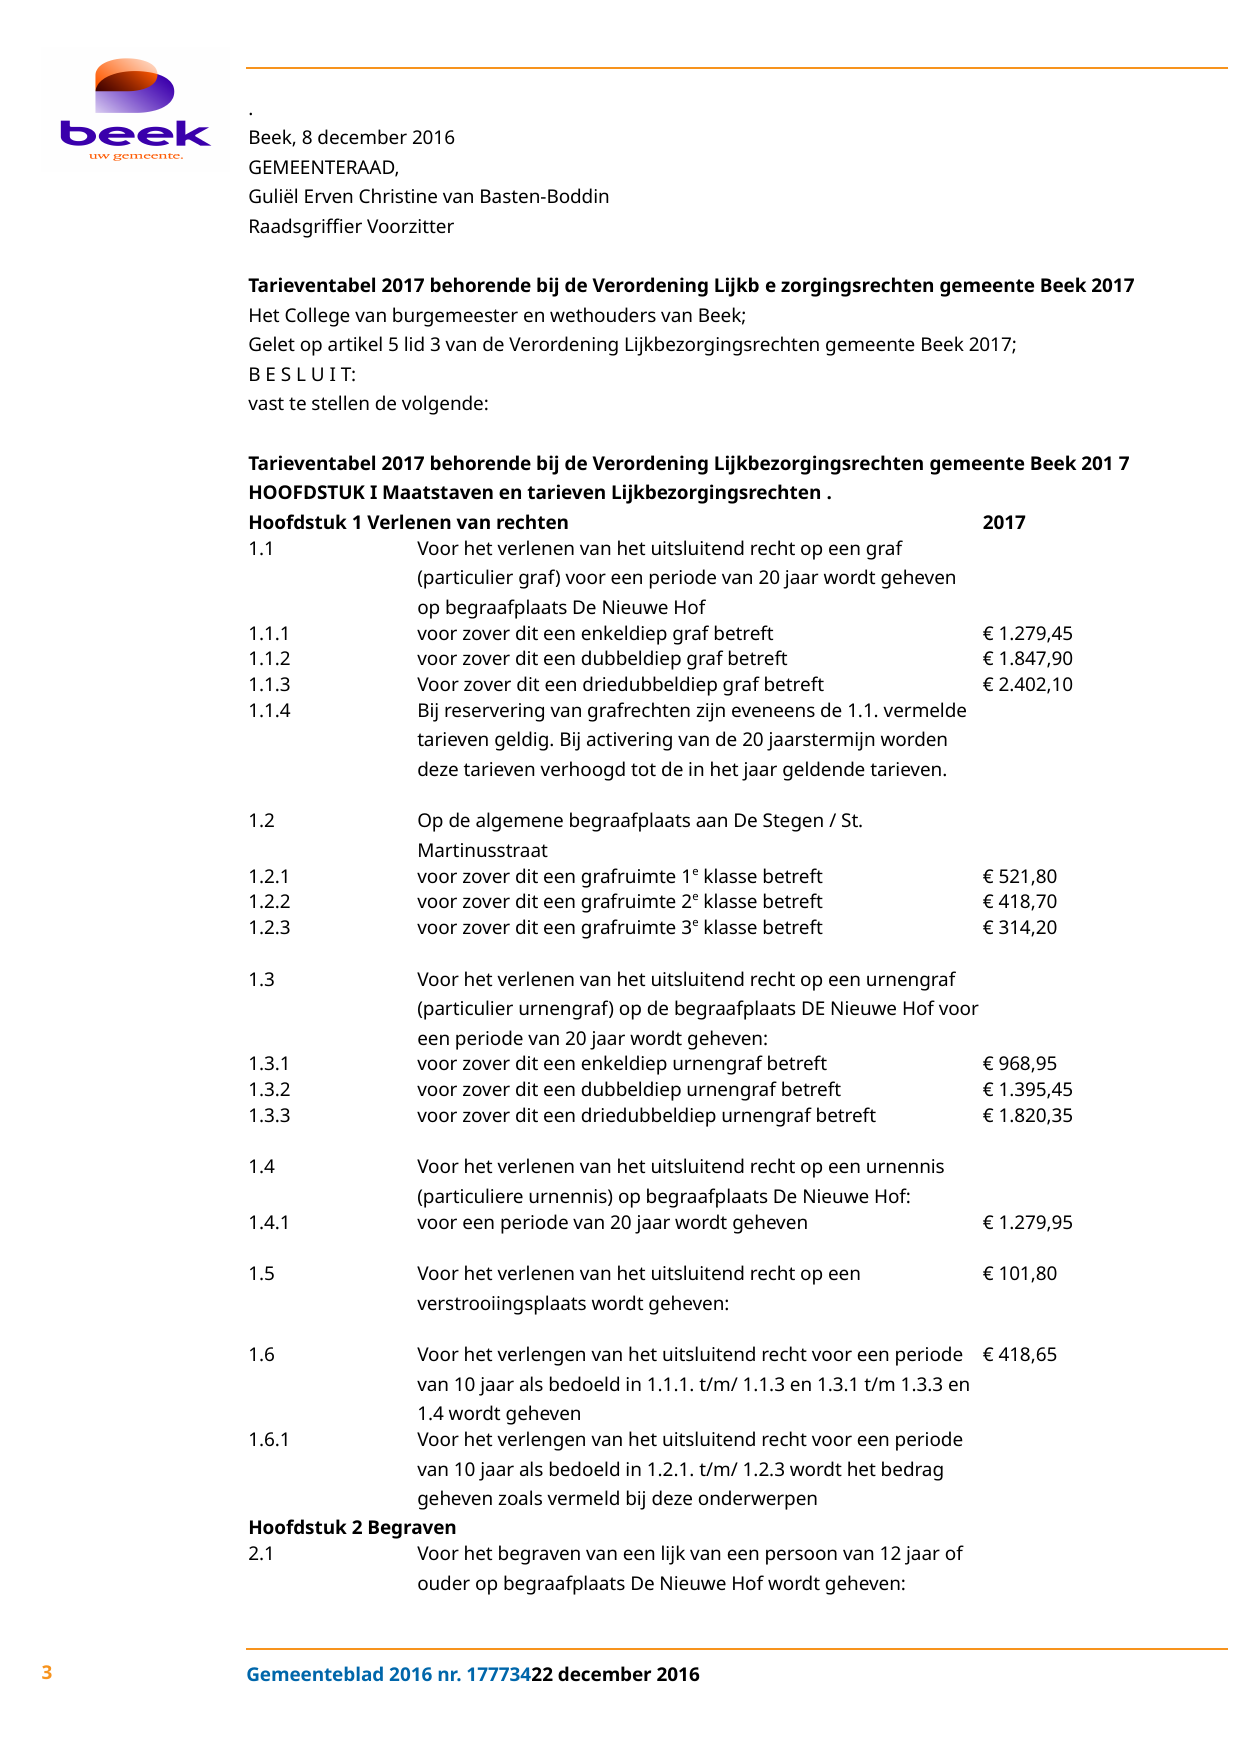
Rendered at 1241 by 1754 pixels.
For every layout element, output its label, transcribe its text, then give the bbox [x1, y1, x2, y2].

table_cell 1.3.1 [248, 1051, 417, 1076]
table_cell 1.4.1 [248, 1209, 417, 1234]
table_cell 1.5 [248, 1260, 417, 1316]
table_header 2017 [983, 509, 1152, 535]
table_cell € 1.847,90 [983, 645, 1152, 671]
table_cell [248, 1235, 417, 1260]
table_cell voor zover dit een grafruimte 2e klasse betreft [417, 889, 983, 914]
table_cell Bij reservering van grafrechten zijn eveneens de 1.1. vermelde tarieven geldig. Bij activering van de 20 jaarstermijn worden deze tarieven verhoogd tot de in het jaar geldende tarieven. [417, 697, 983, 782]
table_cell Voor het verlenen van het uitsluitend recht op een graf (particulier graf) voor een periode van 20 jaar wordt geheven op begraafplaats De Nieuwe Hof [417, 535, 983, 620]
table_cell € 418,70 [983, 889, 1152, 914]
table_cell [983, 1426, 1152, 1511]
table_cell [983, 966, 1152, 1051]
table_cell Voor het verlenen van het uitsluitend recht op een urnengraf (particulier urnengraf) op de begraafplaats DE Nieuwe Hof voor een periode van 20 jaar wordt geheven: [417, 966, 983, 1051]
table_cell 1.2.2 [248, 889, 417, 914]
text Raadsgriffier Voorzitter [248, 213, 1152, 239]
table_header Hoofdstuk 1 Verlenen van rechten [248, 509, 983, 535]
table_cell voor zover dit een grafruimte 1e klasse betreft [417, 863, 983, 888]
table_cell voor zover dit een enkeldiep urnengraf betreft [417, 1051, 983, 1076]
table_cell 2.1 [248, 1540, 417, 1596]
table_cell 1.3.3 [248, 1102, 417, 1128]
table_cell [248, 1128, 417, 1153]
table_cell 1.1.2 [248, 645, 417, 671]
table_cell € 968,95 [983, 1051, 1152, 1076]
table_cell € 1.820,35 [983, 1102, 1152, 1128]
table_cell [983, 535, 1152, 620]
table_cell [417, 1235, 983, 1260]
table_cell [417, 1128, 983, 1153]
table_cell voor zover dit een enkeldiep graf betreft [417, 620, 983, 645]
table_cell voor een periode van 20 jaar wordt geheven [417, 1209, 983, 1234]
table_cell € 2.402,10 [983, 671, 1152, 697]
table_cell [983, 940, 1152, 966]
table_cell € 418,65 [983, 1341, 1152, 1426]
table_cell [983, 1128, 1152, 1153]
text B E S L U I T: [248, 361, 1152, 387]
table_cell [983, 1235, 1152, 1260]
text vast te stellen de volgende: [248, 391, 1152, 416]
table_cell voor zover dit een dubbeldiep urnengraf betreft [417, 1076, 983, 1102]
picture [41, 47, 231, 172]
text Gelet op artikel 5 lid 3 van de Verordening Lijkbezorgingsrechten gemeente Beek 2017; [248, 331, 1152, 357]
table_cell Op de algemene begraafplaats aan De Stegen / St. Martinusstraat [417, 808, 983, 863]
table_cell Voor het verlengen van het uitsluitend recht voor een periode van 10 jaar als bedoeld in 1.2.1. t/m/ 1.2.3 wordt het bedrag geheven zoals vermeld bij deze onderwerpen [417, 1426, 983, 1511]
text Guliël Erven Christine van Basten-Boddin [248, 183, 1152, 209]
table_cell 1.6 [248, 1341, 417, 1426]
table_cell Voor zover dit een driedubbeldiep graf betreft [417, 671, 983, 697]
table_cell 1.1.3 [248, 671, 417, 697]
table_cell 1.2.3 [248, 914, 417, 940]
table_cell [248, 1316, 417, 1341]
table_cell Voor het begraven van een lijk van een persoon van 12 jaar of ouder op begraafplaats De Nieuwe Hof wordt geheven: [417, 1540, 983, 1596]
text Tarieventabel 2017 behorende bij de Verordening Lijkbezorgingsrechten gemeente Beek 201 7 [248, 450, 1152, 476]
table_header Hoofdstuk 2 Begraven [248, 1515, 983, 1540]
table_cell 1.3 [248, 966, 417, 1051]
table_cell voor zover dit een driedubbeldiep urnengraf betreft [417, 1102, 983, 1128]
table_cell € 1.279,45 [983, 620, 1152, 645]
text GEMEENTERAAD, [248, 154, 1152, 180]
table_cell [983, 1540, 1152, 1596]
table_cell 1.2.1 [248, 863, 417, 888]
table_cell € 314,20 [983, 914, 1152, 940]
table_cell € 521,80 [983, 863, 1152, 888]
table_cell [983, 1316, 1152, 1341]
table_cell [248, 940, 417, 966]
table_cell [983, 1154, 1152, 1209]
table_cell 1.4 [248, 1154, 417, 1209]
table_cell 1.1.4 [248, 697, 417, 782]
text . [248, 95, 1152, 121]
table_header [983, 1515, 1152, 1540]
table_cell 1.3.2 [248, 1076, 417, 1102]
table_cell voor zover dit een grafruimte 3e klasse betreft [417, 914, 983, 940]
table_cell 1.1 [248, 535, 417, 620]
table_cell [983, 808, 1152, 863]
table_cell [983, 782, 1152, 807]
table_cell Voor het verlenen van het uitsluitend recht op een urnennis (particuliere urnennis) op begraafplaats De Nieuwe Hof: [417, 1154, 983, 1209]
text Beek, 8 december 2016 [248, 124, 1152, 150]
text Tarieventabel 2017 behorende bij de Verordening Lijkb e zorgingsrechten gemeente Beek 2017 [248, 272, 1152, 298]
table_cell € 1.395,45 [983, 1076, 1152, 1102]
table_cell [248, 782, 417, 807]
table_cell 1.1.1 [248, 620, 417, 645]
table_cell 1.2 [248, 808, 417, 863]
table_cell voor zover dit een dubbeldiep graf betreft [417, 645, 983, 671]
table_cell € 1.279,95 [983, 1209, 1152, 1234]
table_cell [417, 1316, 983, 1341]
table_cell 1.6.1 [248, 1426, 417, 1511]
table_cell [417, 940, 983, 966]
table_cell [417, 782, 983, 807]
text Het College van burgemeester en wethouders van Beek; [248, 302, 1152, 328]
table_cell € 101,80 [983, 1260, 1152, 1316]
table_cell Voor het verlenen van het uitsluitend recht op een verstrooiingsplaats wordt geheven: [417, 1260, 983, 1316]
table_cell [983, 697, 1152, 782]
text HOOFDSTUK I Maatstaven en tarieven Lijkbezorgingsrechten . [248, 479, 1152, 505]
table_cell Voor het verlengen van het uitsluitend recht voor een periode van 10 jaar als bedoeld in 1.1.1. t/m/ 1.1.3 en 1.3.1 t/m 1.3.3 en 1.4 wordt geheven [417, 1341, 983, 1426]
